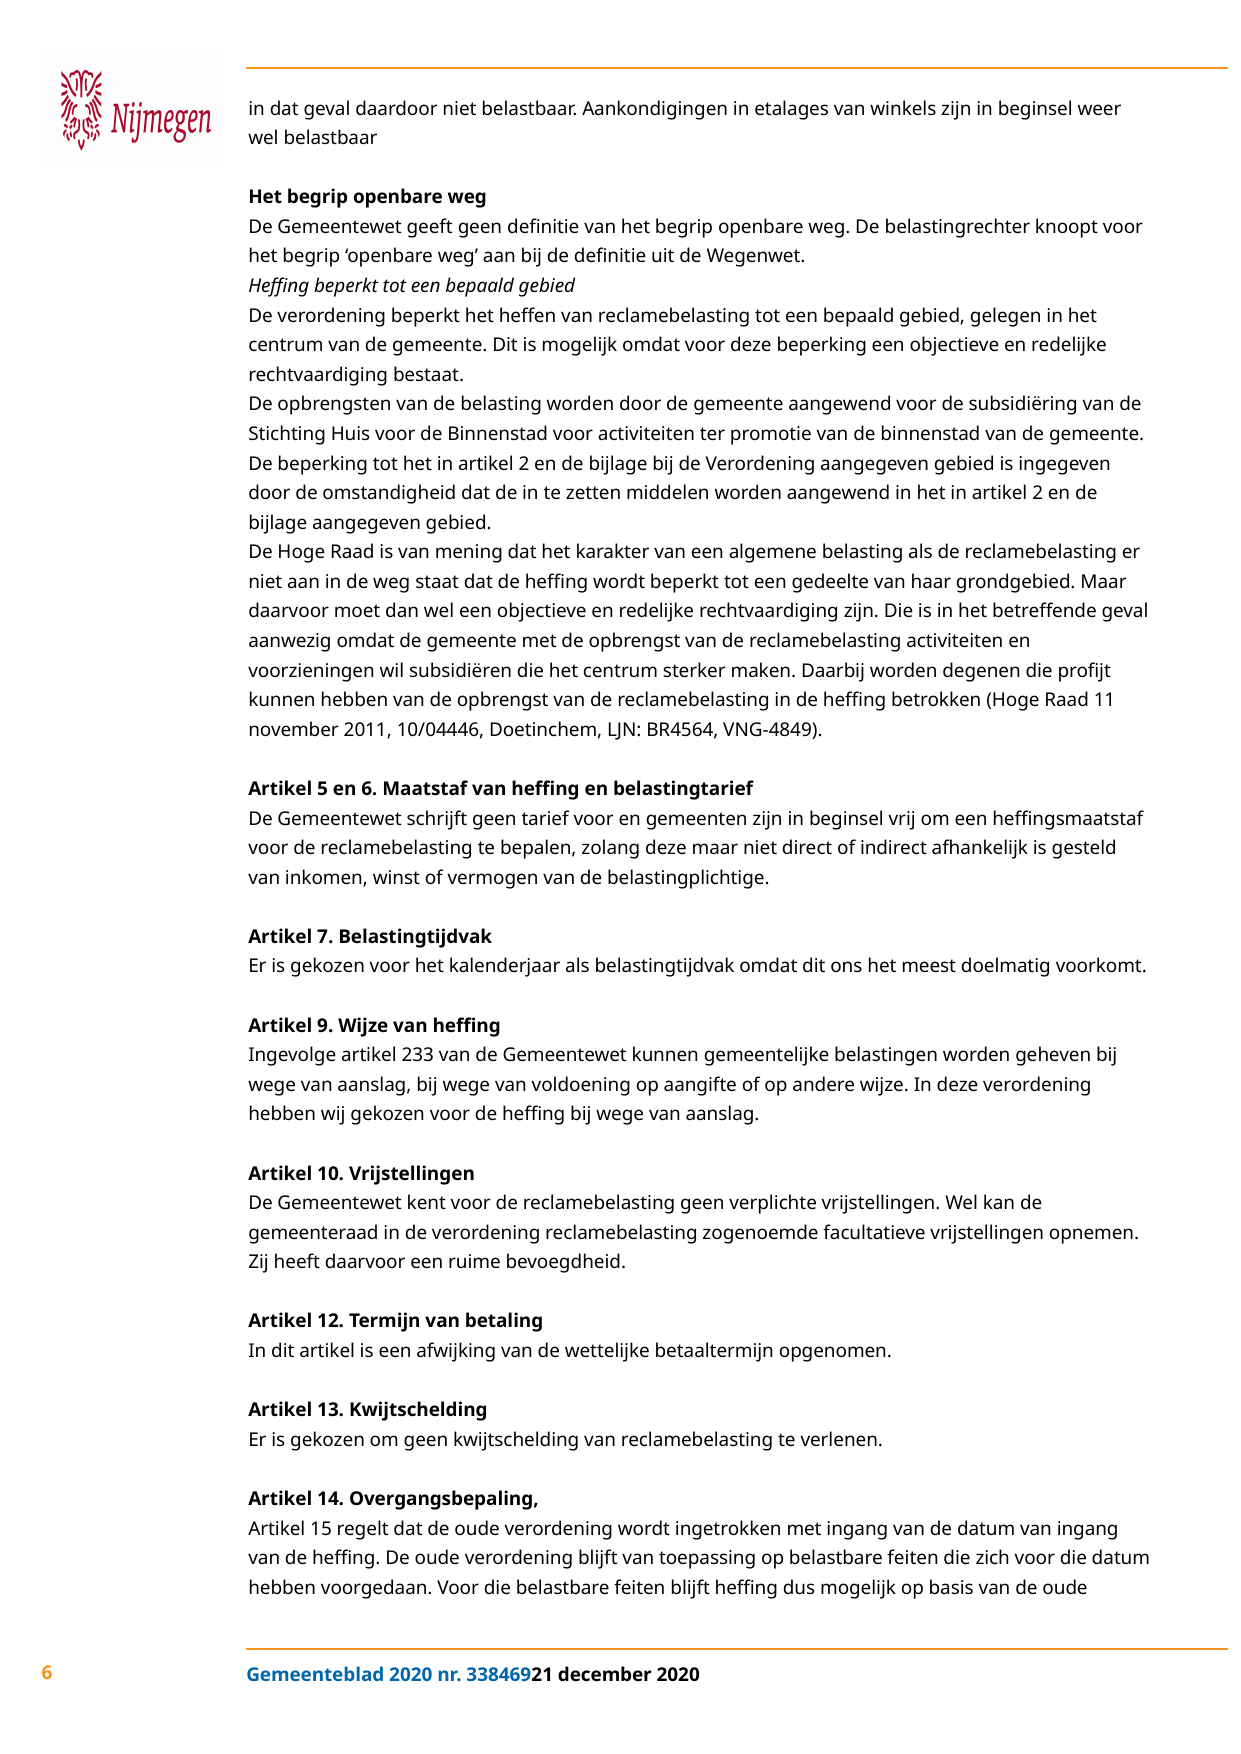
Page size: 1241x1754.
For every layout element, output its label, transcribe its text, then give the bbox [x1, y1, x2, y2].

text Artikel 9. Wijze van heffing [248, 1012, 1152, 1038]
text De Gemeentewet schrijft geen tarief voor en gemeenten zijn in beginsel vrij om een heffingsmaatstaf voor de reclamebelasting te bepalen, zolang deze maar niet direct of indirect afhankelijk is gesteld van inkomen, winst of vermogen van de belastingplichtige. [248, 805, 1152, 890]
text De Gemeentewet geeft geen definitie van het begrip openbare weg. De belastingrechter knoopt voor het begrip ‘openbare weg’ aan bij de definitie uit de Wegenwet. [248, 213, 1152, 268]
text Artikel 15 regelt dat de oude verordening wordt ingetrokken met ingang van de datum van ingang van de heffing. De oude verordening blijft van toepassing op belastbare feiten die zich voor die datum hebben voorgedaan. Voor die belastbare feiten blijft heffing dus mogelijk op basis van de oude [248, 1515, 1152, 1600]
text De Hoge Raad is van mening dat het karakter van een algemene belasting als de reclamebelasting er niet aan in de weg staat dat de heffing wordt beperkt tot een gedeelte van haar grondgebied. Maar daarvoor moet dan wel een objectieve en redelijke rechtvaardiging zijn. Die is in het betreffende geval aanwezig omdat de gemeente met de opbrengst van de reclamebelasting activiteiten en voorzieningen wil subsidiëren die het centrum sterker maken. Daarbij worden degenen die profijt kunnen hebben van de opbrengst van de reclamebelasting in de heffing betrokken (Hoge Raad 11 november 2011, 10/04446, Doetinchem, LJN: BR4564, VNG-4849). [248, 538, 1152, 742]
text Ingevolge artikel 233 van de Gemeentewet kunnen gemeentelijke belastingen worden geheven bij wege van aanslag, bij wege van voldoening op aangifte of op andere wijze. In deze verordening hebben wij gekozen voor de heffing bij wege van aanslag. [248, 1041, 1152, 1126]
text Artikel 10. Vrijstellingen [248, 1160, 1152, 1186]
text Er is gekozen om geen kwijtschelding van reclamebelasting te verlenen. [248, 1426, 1152, 1452]
text Artikel 13. Kwijtschelding [248, 1396, 1152, 1422]
text De verordening beperkt het heffen van reclamebelasting tot een bepaald gebied, gelegen in het centrum van de gemeente. Dit is mogelijk omdat voor deze beperking een objectieve en redelijke rechtvaardiging bestaat. [248, 302, 1152, 387]
text Artikel 14. Overgangsbepaling, [248, 1485, 1152, 1511]
text In dit artikel is een afwijking van de wettelijke betaaltermijn opgenomen. [248, 1337, 1152, 1363]
text Het begrip openbare weg [248, 183, 1152, 209]
text Heffing beperkt tot een bepaald gebied [248, 272, 1152, 298]
text Artikel 5 en 6. Maatstaf van heffing en belastingtarief [248, 775, 1152, 801]
text Er is gekozen voor het kalenderjaar als belastingtijdvak omdat dit ons het meest doelmatig voorkomt. [248, 953, 1152, 978]
text Artikel 7. Belastingtijdvak [248, 923, 1152, 949]
text De opbrengsten van de belasting worden door de gemeente aangewend voor de subsidiëring van de Stichting Huis voor de Binnenstad voor activiteiten ter promotie van de binnenstad van de gemeente. [248, 391, 1152, 446]
text in dat geval daardoor niet belastbaar. Aankondigingen in etalages van winkels zijn in beginsel weer wel belastbaar [248, 95, 1152, 150]
picture [41, 47, 231, 172]
text De Gemeentewet kent voor de reclamebelasting geen verplichte vrijstellingen. Wel kan de gemeenteraad in de verordening reclamebelasting zogenoemde facultatieve vrijstellingen opnemen. Zij heeft daarvoor een ruime bevoegdheid. [248, 1189, 1152, 1274]
text De beperking tot het in artikel 2 en de bijlage bij de Verordening aangegeven gebied is ingegeven door de omstandigheid dat de in te zetten middelen worden aangewend in het in artikel 2 en de bijlage aangegeven gebied. [248, 450, 1152, 535]
text Artikel 12. Termijn van betaling [248, 1308, 1152, 1333]
